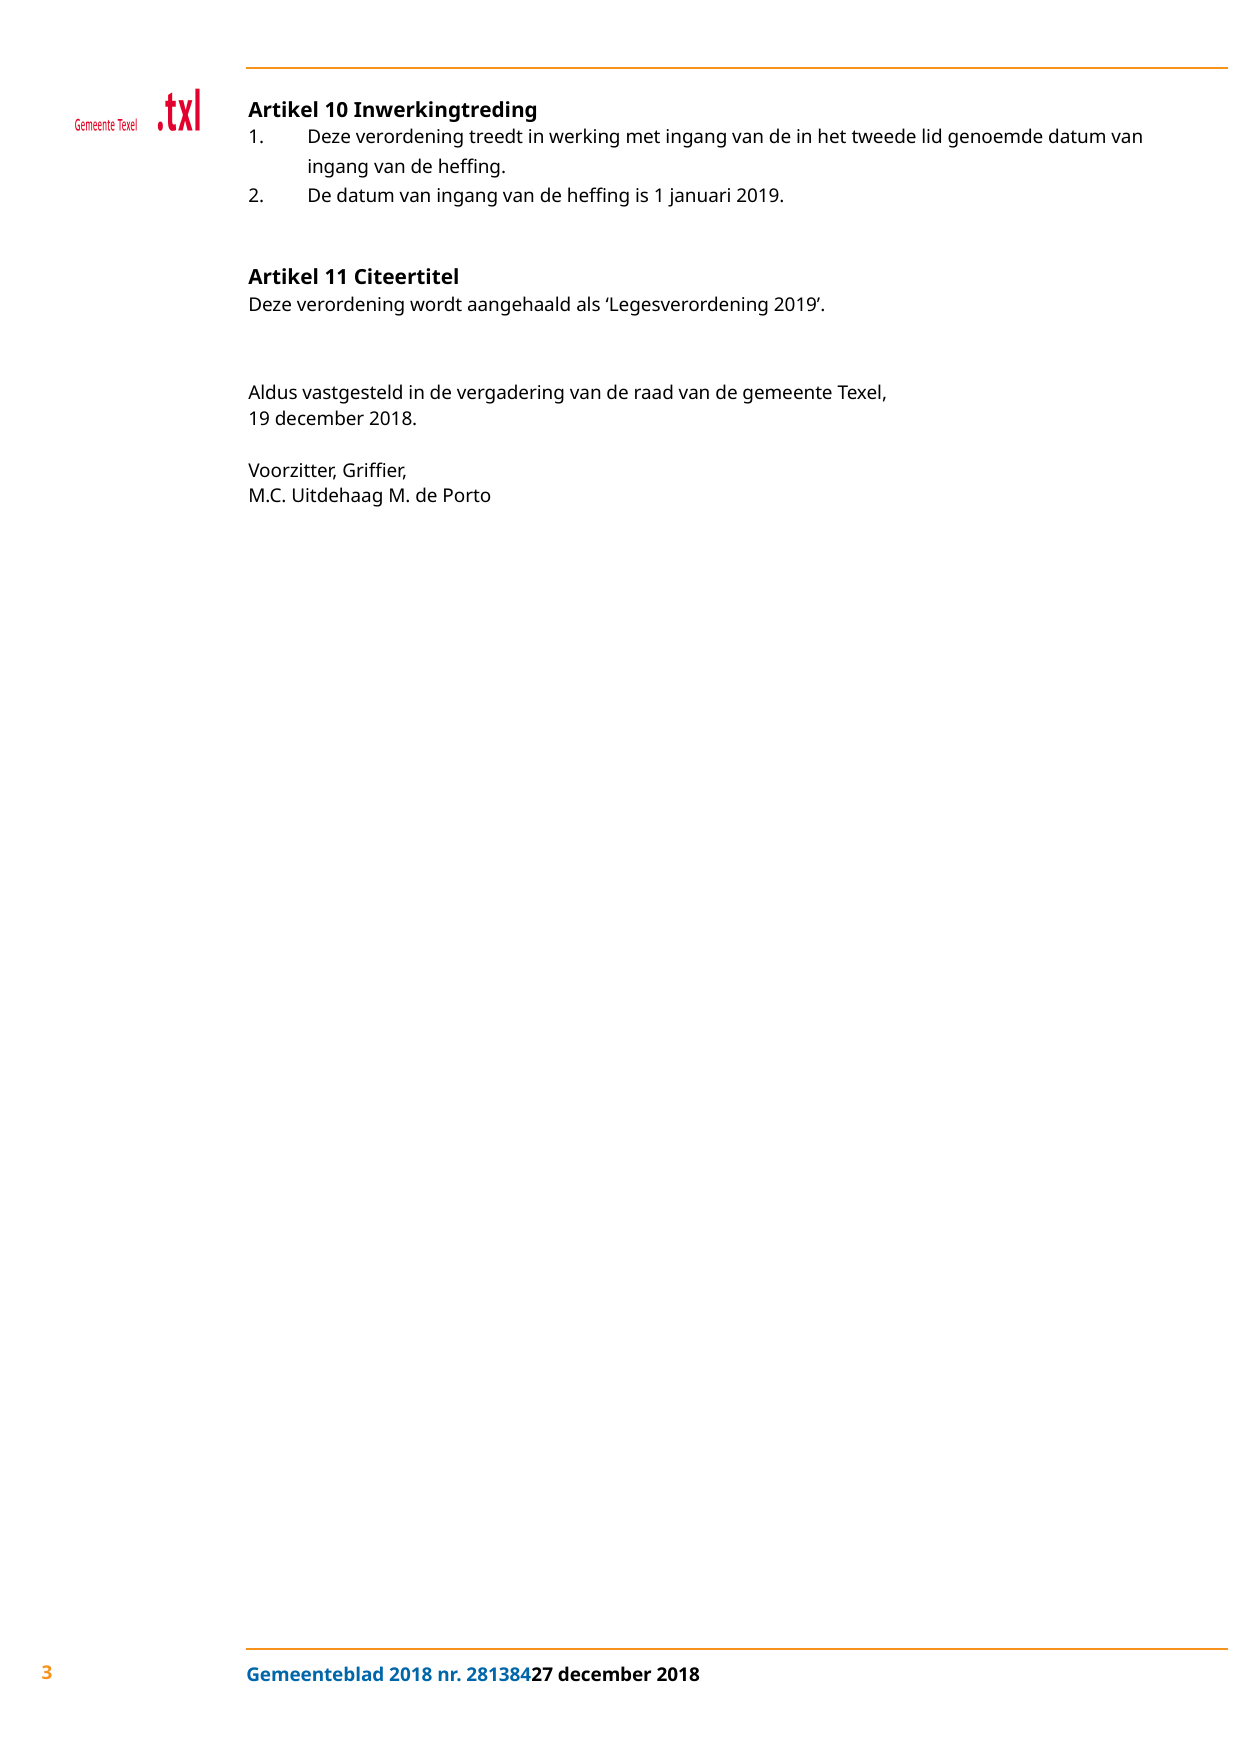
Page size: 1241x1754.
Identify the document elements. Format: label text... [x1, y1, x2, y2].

text Artikel 11 Citeertitel [248, 262, 1152, 291]
text M.C. Uitdehaag M. de Porto [248, 482, 1152, 508]
text Voorzitter, Griffier, [248, 457, 1152, 482]
list De datum van ingang van de heffing is 1 januari 2019. [248, 182, 1152, 208]
text Aldus vastgesteld in de vergadering van de raad van de gemeente Texel, [248, 379, 1152, 405]
text Deze verordening wordt aangehaald als ‘Legesverordening 2019’. [248, 291, 1152, 317]
list Deze verordening treedt in werking met ingang van de in het tweede lid genoemde datum van ingang van de heffing. [248, 123, 1152, 178]
text 19 december 2018. [248, 405, 1152, 431]
text Artikel 10 Inwerkingtreding [248, 95, 1152, 123]
picture [41, 47, 231, 172]
